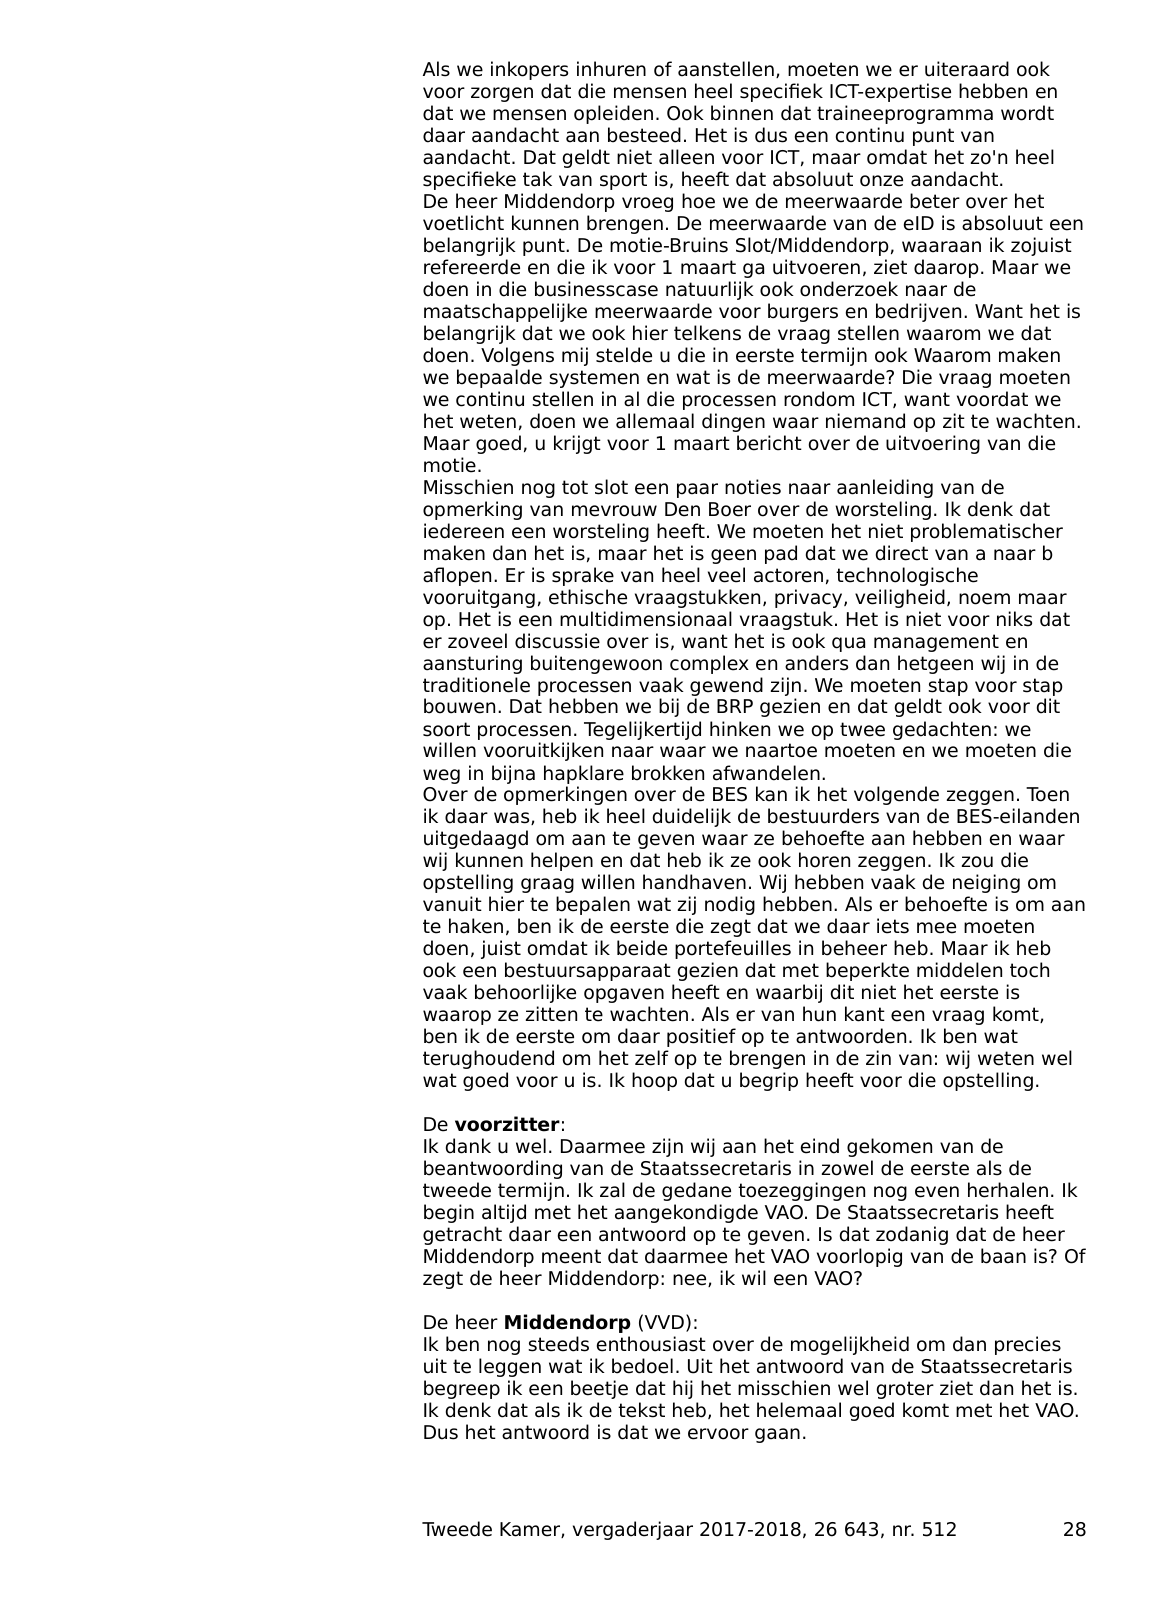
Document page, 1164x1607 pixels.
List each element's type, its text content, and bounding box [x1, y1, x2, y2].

text Misschien nog tot slot een paar noties naar aanleiding van de opmerking van mevrouw Den Boer over de worsteling. Ik denk dat iedereen een worsteling heeft. We moeten het niet problematischer maken dan het is, maar het is geen pad dat we direct van a naar b aflopen. Er is sprake van heel veel actoren, technologische vooruitgang, ethische vraagstukken, privacy, veiligheid, noem maar op. Het is een multidimensionaal vraagstuk. Het is niet voor niks dat er zoveel discussie over is, want het is ook qua management en aansturing buitengewoon complex en anders dan hetgeen wij in de traditionele processen vaak gewend zijn. We moeten stap voor stap bouwen. Dat hebben we bij de BRP gezien en dat geldt ook voor dit soort processen. Tegelijkertijd hinken we op twee gedachten: we willen vooruitkijken naar waar we naartoe moeten en we moeten die weg in bijna hapklare brokken afwandelen. [422, 477, 1087, 784]
text Als we inkopers inhuren of aanstellen, moeten we er uiteraard ook voor zorgen dat die mensen heel specifiek ICT-expertise hebben en dat we mensen opleiden. Ook binnen dat traineeprogramma wordt daar aandacht aan besteed. Het is dus een continu punt van aandacht. Dat geldt niet alleen voor ICT, maar omdat het zo'n heel specifieke tak van sport is, heeft dat absoluut onze aandacht. [422, 59, 1087, 191]
text Over de opmerkingen over de BES kan ik het volgende zeggen. Toen ik daar was, heb ik heel duidelijk de bestuurders van de BES-eilanden uitgedaagd om aan te geven waar ze behoefte aan hebben en waar wij kunnen helpen en dat heb ik ze ook horen zeggen. Ik zou die opstelling graag willen handhaven. Wij hebben vaak de neiging om vanuit hier te bepalen wat zij nodig hebben. Als er behoefte is om aan te haken, ben ik de eerste die zegt dat we daar iets mee moeten doen, juist omdat ik beide portefeuilles in beheer heb. Maar ik heb ook een bestuursapparaat gezien dat met beperkte middelen toch vaak behoorlijke opgaven heeft en waarbij dit niet het eerste is waarop ze zitten te wachten. Als er van hun kant een vraag komt, ben ik de eerste om daar positief op te antwoorden. Ik ben wat terughoudend om het zelf op te brengen in de zin van: wij weten wel wat goed voor u is. Ik hoop dat u begrip heeft voor die opstelling. [422, 784, 1087, 1092]
text Ik dank u wel. Daarmee zijn wij aan het eind gekomen van de beantwoording van de Staatssecretaris in zowel de eerste als de tweede termijn. Ik zal de gedane toezeggingen nog even herhalen. Ik begin altijd met het aangekondigde VAO. De Staatssecretaris heeft getracht daar een antwoord op te geven. Is dat zodanig dat de heer Middendorp meent dat daarmee het VAO voorlopig van de baan is? Of zegt de heer Middendorp: nee, ik wil een VAO? [422, 1136, 1087, 1290]
text Ik ben nog steeds enthousiast over de mogelijkheid om dan precies uit te leggen wat ik bedoel. Uit het antwoord van de Staatssecretaris begreep ik een beetje dat hij het misschien wel groter ziet dan het is. Ik denk dat als ik de tekst heb, het helemaal goed komt met het VAO. Dus het antwoord is dat we ervoor gaan. [422, 1334, 1087, 1444]
text De heer Middendorp (VVD): [422, 1312, 1087, 1334]
text De voorzitter: [422, 1114, 1087, 1136]
text De heer Middendorp vroeg hoe we de meerwaarde beter over het voetlicht kunnen brengen. De meerwaarde van de eID is absoluut een belangrijk punt. De motie-Bruins Slot/Middendorp, waaraan ik zojuist refereerde en die ik voor 1 maart ga uitvoeren, ziet daarop. Maar we doen in die businesscase natuurlijk ook onderzoek naar de maatschappelijke meerwaarde voor burgers en bedrijven. Want het is belangrijk dat we ook hier telkens de vraag stellen waarom we dat doen. Volgens mij stelde u die in eerste termijn ook Waarom maken we bepaalde systemen en wat is de meerwaarde? Die vraag moeten we continu stellen in al die processen rondom ICT, want voordat we het weten, doen we allemaal dingen waar niemand op zit te wachten. Maar goed, u krijgt voor 1 maart bericht over de uitvoering van die motie. [422, 191, 1087, 477]
